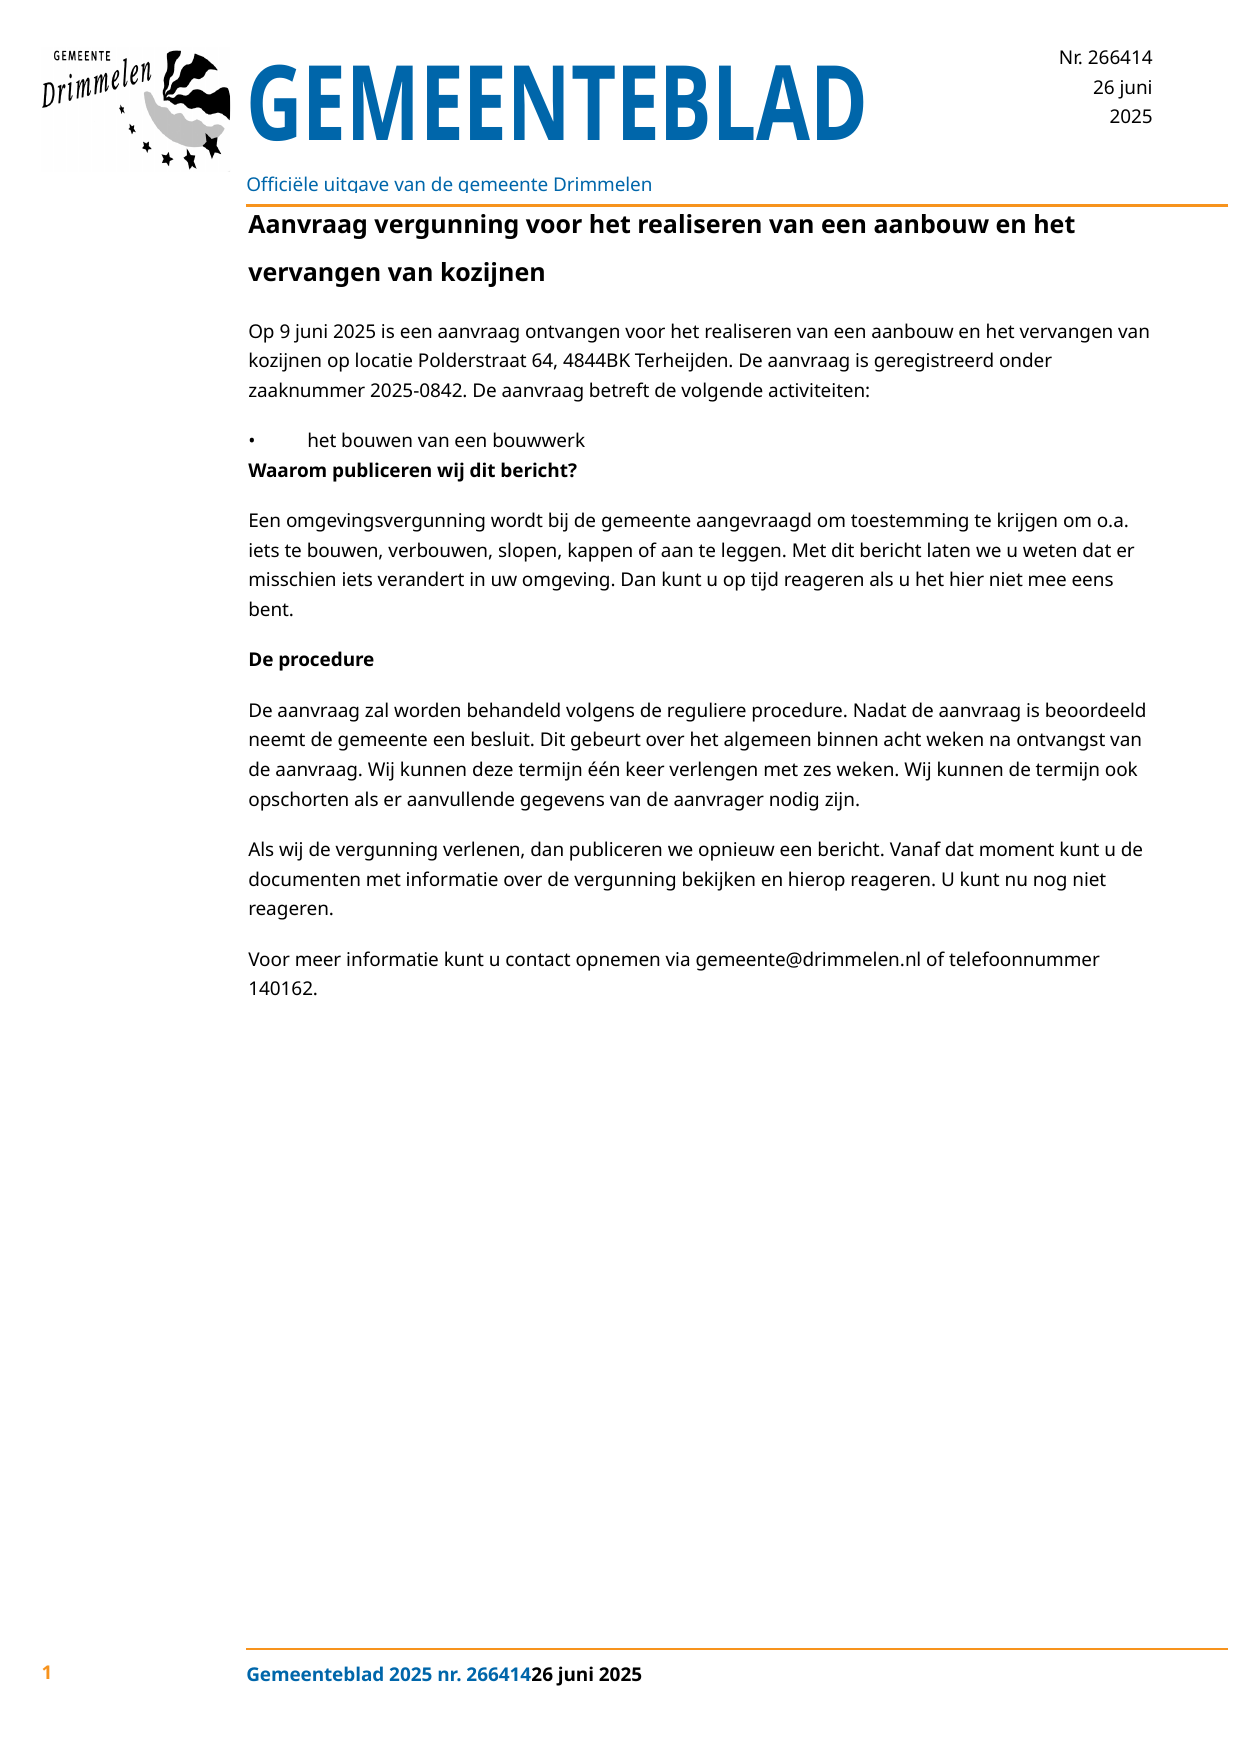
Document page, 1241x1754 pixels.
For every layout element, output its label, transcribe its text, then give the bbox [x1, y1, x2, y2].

text Als wij de vergunning verlenen, dan publiceren we opnieuw een bericht. Vanaf dat moment kunt u de documenten met informatie over de vergunning bekijken en hierop reageren. U kunt nu nog niet reageren. [248, 836, 1152, 921]
text De procedure [248, 647, 1152, 672]
text Aanvraag vergunning voor het realiseren van een aanbouw en het vervangen van kozijnen [248, 207, 1152, 288]
text Voor meer informatie kunt u contact opnemen via gemeente@drimmelen.nl of telefoonnummer 140162. [248, 946, 1152, 1001]
text Op 9 juni 2025 is een aanvraag ontvangen voor het realiseren van een aanbouw en het vervangen van kozijnen op locatie Polderstraat 64, 4844BK Terheijden. De aanvraag is geregistreerd onder zaaknummer 2025-0842. De aanvraag betreft de volgende activiteiten: [248, 318, 1152, 403]
text Waarom publiceren wij dit bericht? [248, 457, 1152, 483]
picture [41, 47, 231, 172]
list het bouwen van een bouwwerk [248, 427, 1152, 453]
text Een omgevingsvergunning wordt bij de gemeente aangevraagd om toestemming te krijgen om o.a. iets te bouwen, verbouwen, slopen, kappen of aan te leggen. Met dit bericht laten we u weten dat er misschien iets verandert in uw omgeving. Dan kunt u op tijd reageren als u het hier niet mee eens bent. [248, 507, 1152, 622]
text De aanvraag zal worden behandeld volgens de reguliere procedure. Nadat de aanvraag is beoordeeld neemt de gemeente een besluit. Dit gebeurt over het algemeen binnen acht weken na ontvangst van de aanvraag. Wij kunnen deze termijn één keer verlengen met zes weken. Wij kunnen de termijn ook opschorten als er aanvullende gegevens van de aanvrager nodig zijn. [248, 697, 1152, 812]
